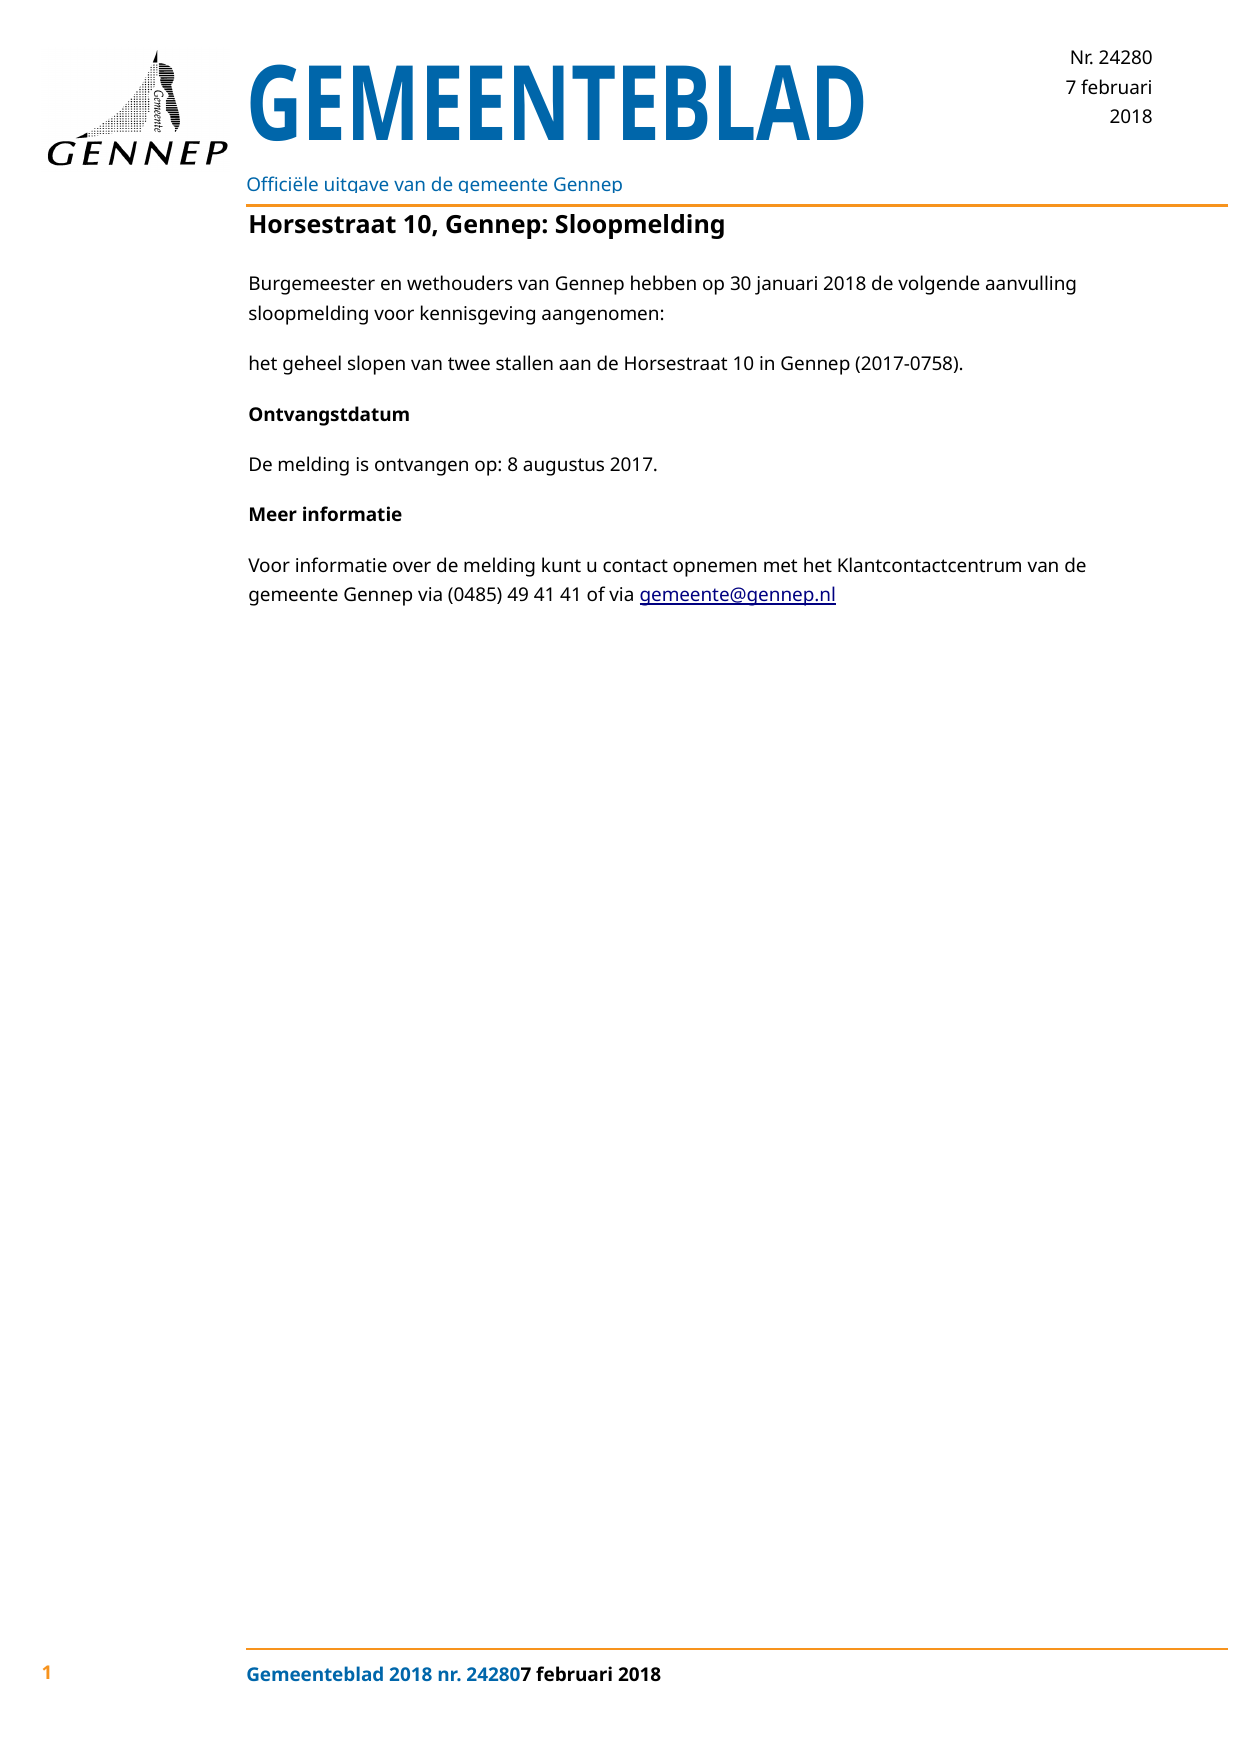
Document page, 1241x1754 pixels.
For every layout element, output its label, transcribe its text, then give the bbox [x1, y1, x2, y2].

text Burgemeester en wethouders van Gennep hebben op 30 januari 2018 de volgende aanvulling sloopmelding voor kennisgeving aangenomen: [248, 270, 1152, 326]
text Voor informatie over de melding kunt u contact opnemen met het Klantcontactcentrum van de gemeente Gennep via (0485) 49 41 41 of via gemeente@gennep.nl [248, 552, 1152, 607]
picture [41, 47, 231, 172]
text Ontvangstdatum [248, 401, 1152, 426]
text het geheel slopen van twee stallen aan de Horsestraat 10 in Gennep (2017-0758). [248, 350, 1152, 376]
text Horsestraat 10, Gennep: Sloopmelding [248, 207, 1152, 241]
text Meer informatie [248, 502, 1152, 527]
text De melding is ontvangen op: 8 augustus 2017. [248, 451, 1152, 477]
